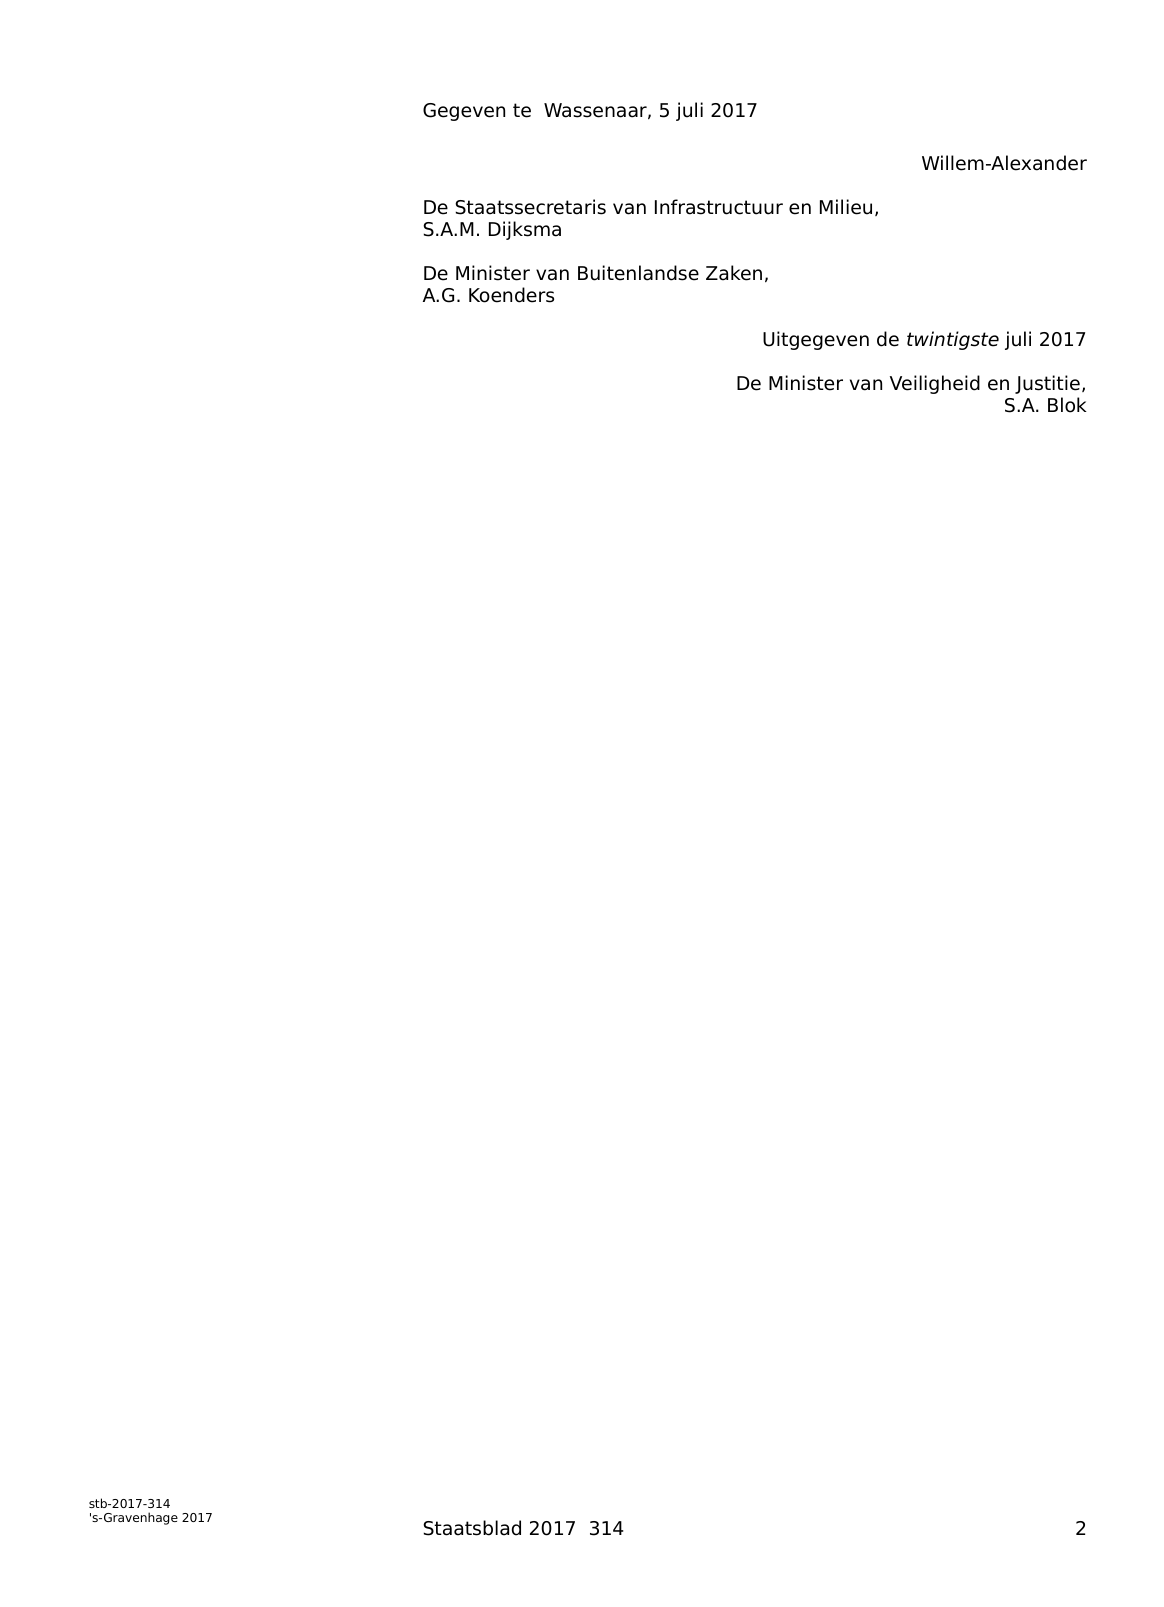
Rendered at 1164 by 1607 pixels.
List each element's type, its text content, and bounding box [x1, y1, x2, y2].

text 's-Gravenhage 2017 [88, 1511, 323, 1525]
text Uitgegeven de twintigste juli 2017 [422, 329, 1087, 351]
text Willem-Alexander [422, 152, 1087, 174]
text De Minister van Veiligheid en Justitie, S.A. Blok [422, 373, 1087, 417]
text De Staatssecretaris van Infrastructuur en Milieu, S.A.M. Dijksma [422, 197, 1087, 241]
text Gegeven te Wassenaar, 5 juli 2017 [422, 100, 1087, 122]
text De Minister van Buitenlandse Zaken, A.G. Koenders [422, 263, 1087, 307]
text stb-2017-314 [88, 1497, 323, 1511]
